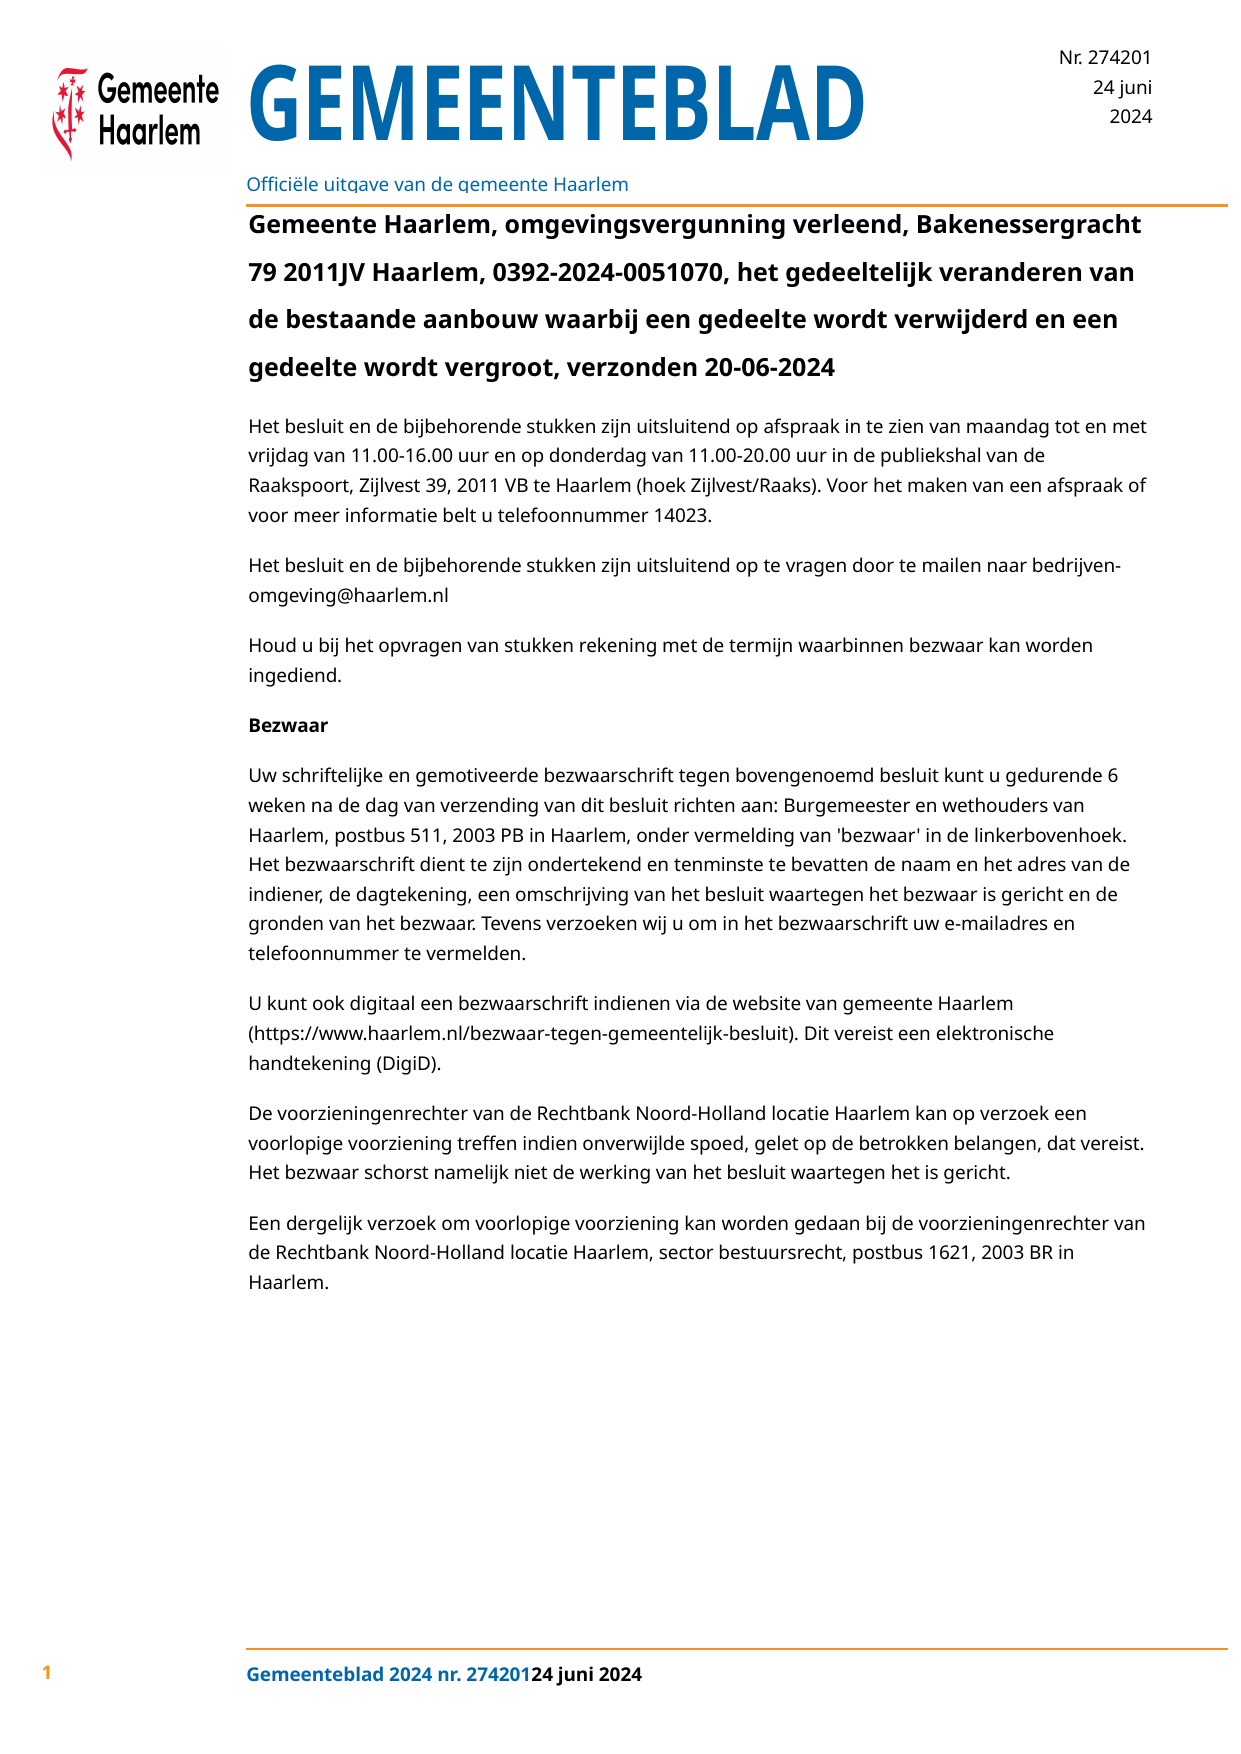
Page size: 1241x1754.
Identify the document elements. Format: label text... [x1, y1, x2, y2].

text Bezwaar [248, 712, 1152, 738]
text Een dergelijk verzoek om voorlopige voorziening kan worden gedaan bij de voorzieningenrechter van de Rechtbank Noord-Holland locatie Haarlem, sector bestuursrecht, postbus 1621, 2003 BR in Haarlem. [248, 1210, 1152, 1295]
text Het besluit en de bijbehorende stukken zijn uitsluitend op afspraak in te zien van maandag tot en met vrijdag van 11.00-16.00 uur en op donderdag van 11.00-20.00 uur in de publiekshal van de Raakspoort, Zijlvest 39, 2011 VB te Haarlem (hoek Zijlvest/Raaks). Voor het maken van een afspraak of voor meer informatie belt u telefoonnummer 14023. [248, 413, 1152, 528]
text Het besluit en de bijbehorende stukken zijn uitsluitend op te vragen door te mailen naar bedrijven-omgeving@haarlem.nl [248, 552, 1152, 608]
picture [41, 47, 231, 172]
text Uw schriftelijke en gemotiveerde bezwaarschrift tegen bovengenoemd besluit kunt u gedurende 6 weken na de dag van verzending van dit besluit richten aan: Burgemeester en wethouders van Haarlem, postbus 511, 2003 PB in Haarlem, onder vermelding van 'bezwaar' in de linkerbovenhoek. Het bezwaarschrift dient te zijn ondertekend en tenminste te bevatten de naam en het adres van de indiener, de dagtekening, een omschrijving van het besluit waartegen het bezwaar is gericht en de gronden van het bezwaar. Tevens verzoeken wij u om in het bezwaarschrift uw e-mailadres en telefoonnummer te vermelden. [248, 763, 1152, 966]
text Gemeente Haarlem, omgevingsvergunning verleend, Bakenessergracht 79 2011JV Haarlem, 0392-2024-0051070, het gedeeltelijk veranderen van de bestaande aanbouw waarbij een gedeelte wordt verwijderd en een gedeelte wordt vergroot, verzonden 20-06-2024 [248, 207, 1152, 384]
text Houd u bij het opvragen van stukken rekening met de termijn waarbinnen bezwaar kan worden ingediend. [248, 632, 1152, 688]
text U kunt ook digitaal een bezwaarschrift indienen via de website van gemeente Haarlem (https://www.haarlem.nl/bezwaar-tegen-gemeentelijk-besluit). Dit vereist een elektronische handtekening (DigiD). [248, 991, 1152, 1076]
text De voorzieningenrechter van de Rechtbank Noord-Holland locatie Haarlem kan op verzoek een voorlopige voorziening treffen indien onverwijlde spoed, gelet op de betrokken belangen, dat vereist. Het bezwaar schorst namelijk niet de werking van het besluit waartegen het is gericht. [248, 1100, 1152, 1185]
